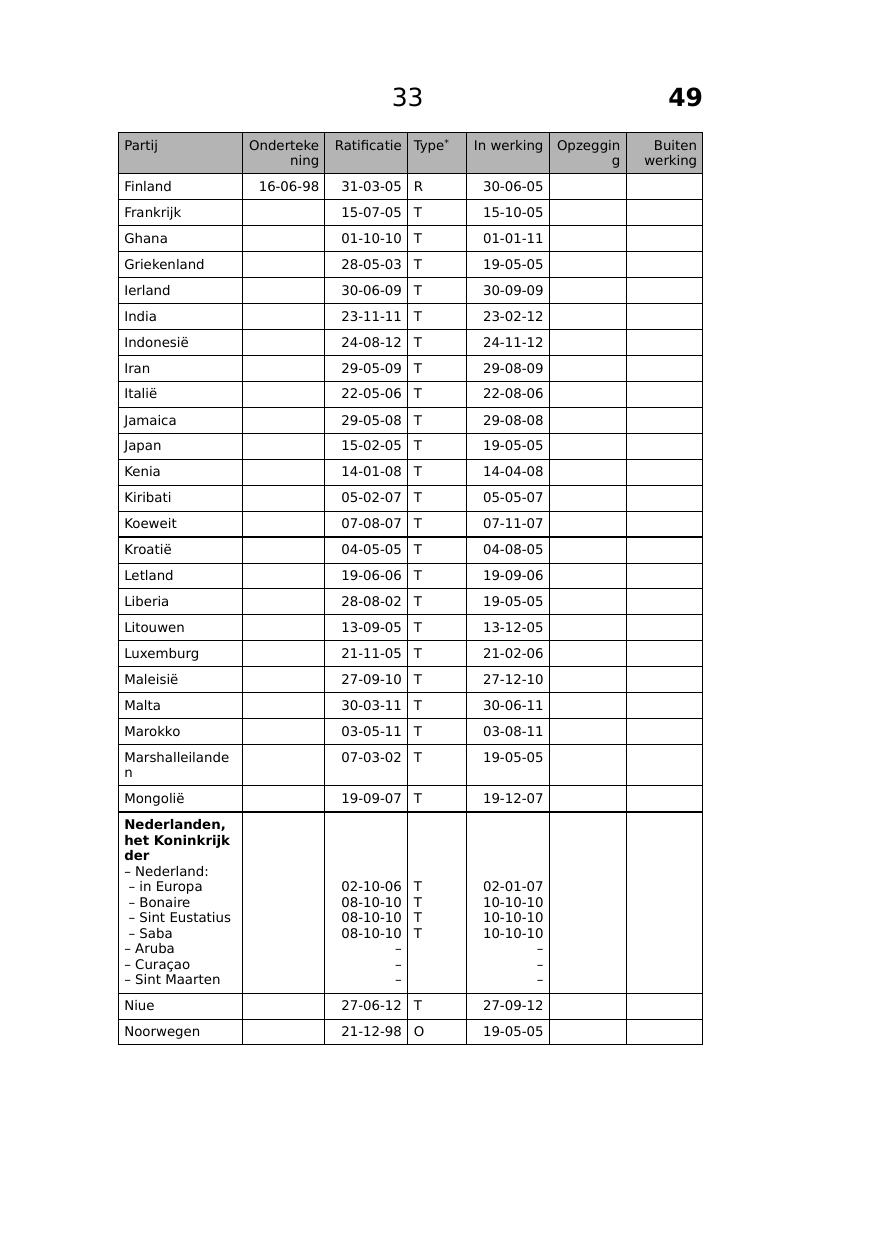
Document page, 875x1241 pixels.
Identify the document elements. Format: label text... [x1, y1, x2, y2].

table_cell 01-01-11 [467, 226, 549, 251]
table_cell [627, 879, 702, 895]
table_cell [550, 864, 626, 879]
table_cell T [408, 408, 466, 433]
table_cell T [408, 304, 466, 329]
table_cell [408, 941, 466, 957]
table_cell T [408, 538, 466, 562]
table_cell Marokko [119, 719, 242, 744]
table_cell [243, 512, 324, 536]
table_cell [243, 813, 324, 864]
table_cell [243, 1020, 324, 1044]
table_cell [627, 330, 702, 355]
table_cell 08-10-10 [325, 910, 407, 926]
table_cell 15-02-05 [325, 434, 407, 459]
table_cell [550, 486, 626, 511]
table_header Opzegging [550, 133, 626, 173]
table_cell Marshalleilanden [119, 745, 242, 785]
table_cell [550, 667, 626, 692]
table_cell [550, 304, 626, 329]
table_cell T [408, 434, 466, 459]
table_cell Ghana [119, 226, 242, 251]
table_cell – Curaçao [119, 957, 242, 972]
table_cell [627, 941, 702, 957]
table_cell [627, 538, 702, 562]
table_cell T [408, 200, 466, 225]
table_cell T [408, 994, 466, 1018]
table_cell [627, 641, 702, 666]
table_cell 28-05-03 [325, 252, 407, 277]
table_cell [550, 174, 626, 199]
table_cell T [408, 719, 466, 744]
table_cell Kiribati [119, 486, 242, 511]
table_cell 21-11-05 [325, 641, 407, 666]
table_cell [243, 926, 324, 941]
table_cell [550, 641, 626, 666]
table_cell Kroatië [119, 538, 242, 562]
table_cell 19-05-05 [467, 434, 549, 459]
table_cell – [325, 972, 407, 992]
table_cell [550, 895, 626, 910]
table_cell [325, 813, 407, 864]
table_cell – Nederland: [119, 864, 242, 879]
table_cell [243, 693, 324, 718]
table_cell Maleisië [119, 667, 242, 692]
table_cell – in Europa [119, 879, 242, 895]
table_cell 07-08-07 [325, 512, 407, 536]
table_cell [550, 910, 626, 926]
table_cell 30-06-05 [467, 174, 549, 199]
table_cell [243, 226, 324, 251]
table_cell T [408, 486, 466, 511]
table_header In werking [467, 133, 549, 173]
table_cell 13-12-05 [467, 615, 549, 640]
table_cell 07-11-07 [467, 512, 549, 536]
table_cell [550, 786, 626, 811]
table_cell Letland [119, 564, 242, 588]
table_cell [243, 667, 324, 692]
table_cell T [408, 330, 466, 355]
table_cell – [467, 972, 549, 992]
table_cell T [408, 564, 466, 588]
table_cell Jamaica [119, 408, 242, 433]
table_cell 10-10-10 [467, 910, 549, 926]
table_cell [627, 693, 702, 718]
table_cell [243, 304, 324, 329]
table_cell [550, 200, 626, 225]
table_cell 19-05-05 [467, 745, 549, 785]
table_cell Indonesië [119, 330, 242, 355]
table_cell 15-10-05 [467, 200, 549, 225]
table_cell T [408, 512, 466, 536]
table_cell [243, 330, 324, 355]
table_cell [550, 589, 626, 614]
table_cell T [408, 693, 466, 718]
table_cell [550, 330, 626, 355]
table_cell T [408, 786, 466, 811]
table_cell [627, 486, 702, 511]
table_cell 05-02-07 [325, 486, 407, 511]
table_cell [550, 252, 626, 277]
table_cell [550, 813, 626, 864]
table_cell 19-05-05 [467, 252, 549, 277]
table_cell [550, 957, 626, 972]
table_cell [627, 460, 702, 484]
table_cell Noorwegen [119, 1020, 242, 1044]
table_cell 27-06-12 [325, 994, 407, 1018]
table_cell [408, 972, 466, 992]
table_header Ondertekening [243, 133, 324, 173]
table_cell [550, 382, 626, 407]
table_cell [325, 864, 407, 879]
table_cell [243, 745, 324, 785]
table_cell Niue [119, 994, 242, 1018]
table_cell 02-10-06 [325, 879, 407, 895]
table_cell 31-03-05 [325, 174, 407, 199]
table_cell [243, 434, 324, 459]
table_cell [243, 564, 324, 588]
table_cell [627, 589, 702, 614]
table_cell 03-08-11 [467, 719, 549, 744]
table_cell 27-12-10 [467, 667, 549, 692]
table_cell [243, 972, 324, 992]
table_cell 19-05-05 [467, 1020, 549, 1044]
table_cell 19-06-06 [325, 564, 407, 588]
table_cell – Sint Maarten [119, 972, 242, 992]
table_cell [243, 538, 324, 562]
table_cell – Bonaire [119, 895, 242, 910]
table_cell [627, 512, 702, 536]
table_cell Nederlanden, het Koninkrijk der [119, 813, 242, 864]
table_cell [627, 252, 702, 277]
table_cell [627, 910, 702, 926]
table_cell Iran [119, 356, 242, 381]
table_cell [467, 813, 549, 864]
table_cell T [408, 356, 466, 381]
table_cell [550, 226, 626, 251]
table_cell 02-01-07 [467, 879, 549, 895]
table_cell [243, 786, 324, 811]
table_cell T [408, 667, 466, 692]
table_cell 08-10-10 [325, 926, 407, 941]
table_cell T [408, 745, 466, 785]
table_cell [408, 957, 466, 972]
table_cell 30-09-09 [467, 278, 549, 303]
table_cell [550, 1020, 626, 1044]
table_cell 05-05-07 [467, 486, 549, 511]
table_cell [243, 615, 324, 640]
table_cell India [119, 304, 242, 329]
table_cell [243, 200, 324, 225]
table_cell 24-11-12 [467, 330, 549, 355]
table_cell 07-03-02 [325, 745, 407, 785]
table_cell 16-06-98 [243, 174, 324, 199]
table_cell 29-05-08 [325, 408, 407, 433]
table_cell 14-01-08 [325, 460, 407, 484]
table_cell 03-05-11 [325, 719, 407, 744]
table_cell [243, 589, 324, 614]
table_cell [550, 693, 626, 718]
table_cell [627, 304, 702, 329]
table_header Buiten werking [627, 133, 702, 173]
table_cell [627, 972, 702, 992]
table_cell 27-09-10 [325, 667, 407, 692]
table_cell [627, 667, 702, 692]
table_cell [627, 957, 702, 972]
table_cell 30-06-09 [325, 278, 407, 303]
table_cell 21-12-98 [325, 1020, 407, 1044]
table_cell – [325, 957, 407, 972]
table_cell 22-05-06 [325, 382, 407, 407]
table_cell [243, 719, 324, 744]
table_cell [243, 278, 324, 303]
table_header Ratificatie [325, 133, 407, 173]
table_cell [627, 786, 702, 811]
table_cell [243, 382, 324, 407]
table_cell [627, 994, 702, 1018]
table_cell Malta [119, 693, 242, 718]
table_cell [627, 926, 702, 941]
table_cell [627, 864, 702, 879]
table_cell 04-08-05 [467, 538, 549, 562]
table_cell Luxemburg [119, 641, 242, 666]
table_cell 14-04-08 [467, 460, 549, 484]
table_cell 04-05-05 [325, 538, 407, 562]
table_cell 27-09-12 [467, 994, 549, 1018]
table_cell [550, 719, 626, 744]
table_cell T [408, 589, 466, 614]
table_cell [550, 745, 626, 785]
table_cell [550, 564, 626, 588]
table_cell [467, 864, 549, 879]
table_cell [243, 864, 324, 879]
table_cell 21-02-06 [467, 641, 549, 666]
table_cell [627, 174, 702, 199]
table_cell 10-10-10 [467, 926, 549, 941]
table_cell 08-10-10 [325, 895, 407, 910]
table_cell – Sint Eustatius [119, 910, 242, 926]
table_cell [243, 895, 324, 910]
table_cell [243, 486, 324, 511]
table_cell [243, 941, 324, 957]
table_cell [550, 972, 626, 992]
table_cell Mongolië [119, 786, 242, 811]
table_cell T [408, 460, 466, 484]
table_cell [408, 864, 466, 879]
table_cell Japan [119, 434, 242, 459]
table_cell [627, 745, 702, 785]
table_cell R [408, 174, 466, 199]
table_cell T [408, 895, 466, 910]
table_cell [243, 879, 324, 895]
table_cell [627, 356, 702, 381]
table_cell [550, 356, 626, 381]
table_cell 19-09-06 [467, 564, 549, 588]
table_cell T [408, 615, 466, 640]
table_cell [243, 408, 324, 433]
table_cell T [408, 910, 466, 926]
table_cell Liberia [119, 589, 242, 614]
table_cell Ierland [119, 278, 242, 303]
table_header Partij [119, 133, 242, 173]
table_cell [550, 994, 626, 1018]
table_cell [243, 957, 324, 972]
table_cell [627, 382, 702, 407]
table_cell [243, 460, 324, 484]
table_cell – [467, 941, 549, 957]
table_cell [550, 512, 626, 536]
table_cell 19-05-05 [467, 589, 549, 614]
table_cell [243, 252, 324, 277]
table_cell [550, 278, 626, 303]
table_cell 19-12-07 [467, 786, 549, 811]
table_cell T [408, 926, 466, 941]
table_cell 10-10-10 [467, 895, 549, 910]
table_cell [627, 278, 702, 303]
table_cell [627, 564, 702, 588]
table_cell 29-08-08 [467, 408, 549, 433]
table_cell – Aruba [119, 941, 242, 957]
table_cell Griekenland [119, 252, 242, 277]
table_cell 19-09-07 [325, 786, 407, 811]
table_cell Koeweit [119, 512, 242, 536]
table_cell T [408, 879, 466, 895]
table_cell – [325, 941, 407, 957]
table_cell 30-06-11 [467, 693, 549, 718]
table_cell 01-10-10 [325, 226, 407, 251]
table_cell [627, 719, 702, 744]
table_cell 29-05-09 [325, 356, 407, 381]
table_cell T [408, 252, 466, 277]
table_cell [243, 641, 324, 666]
table_cell O [408, 1020, 466, 1044]
table_cell Kenia [119, 460, 242, 484]
table_cell [550, 460, 626, 484]
table_cell – Saba [119, 926, 242, 941]
table_cell 23-02-12 [467, 304, 549, 329]
table_cell 22-08-06 [467, 382, 549, 407]
table_cell Italië [119, 382, 242, 407]
table_cell [627, 226, 702, 251]
table_cell 15-07-05 [325, 200, 407, 225]
table_cell [627, 895, 702, 910]
table_cell [243, 356, 324, 381]
table_cell T [408, 278, 466, 303]
table_cell [627, 408, 702, 433]
table_cell [243, 910, 324, 926]
table_cell [550, 926, 626, 941]
table_cell [627, 200, 702, 225]
table_cell Finland [119, 174, 242, 199]
table_cell 29-08-09 [467, 356, 549, 381]
table_cell [550, 408, 626, 433]
table_cell [550, 879, 626, 895]
table_cell 23-11-11 [325, 304, 407, 329]
table_header Type* [408, 133, 466, 173]
table_cell T [408, 641, 466, 666]
table_cell 24-08-12 [325, 330, 407, 355]
table_cell T [408, 382, 466, 407]
table_cell [627, 813, 702, 864]
table_cell [408, 813, 466, 864]
table_cell [627, 434, 702, 459]
table_cell T [408, 226, 466, 251]
table_cell [550, 434, 626, 459]
table_cell [243, 994, 324, 1018]
table_cell 30-03-11 [325, 693, 407, 718]
table_cell 13-09-05 [325, 615, 407, 640]
table_cell [550, 615, 626, 640]
table_cell Litouwen [119, 615, 242, 640]
table_cell – [467, 957, 549, 972]
table_cell Frankrijk [119, 200, 242, 225]
table_cell [550, 538, 626, 562]
table_cell [627, 1020, 702, 1044]
table_cell [627, 615, 702, 640]
table_cell 28-08-02 [325, 589, 407, 614]
table_cell [550, 941, 626, 957]
